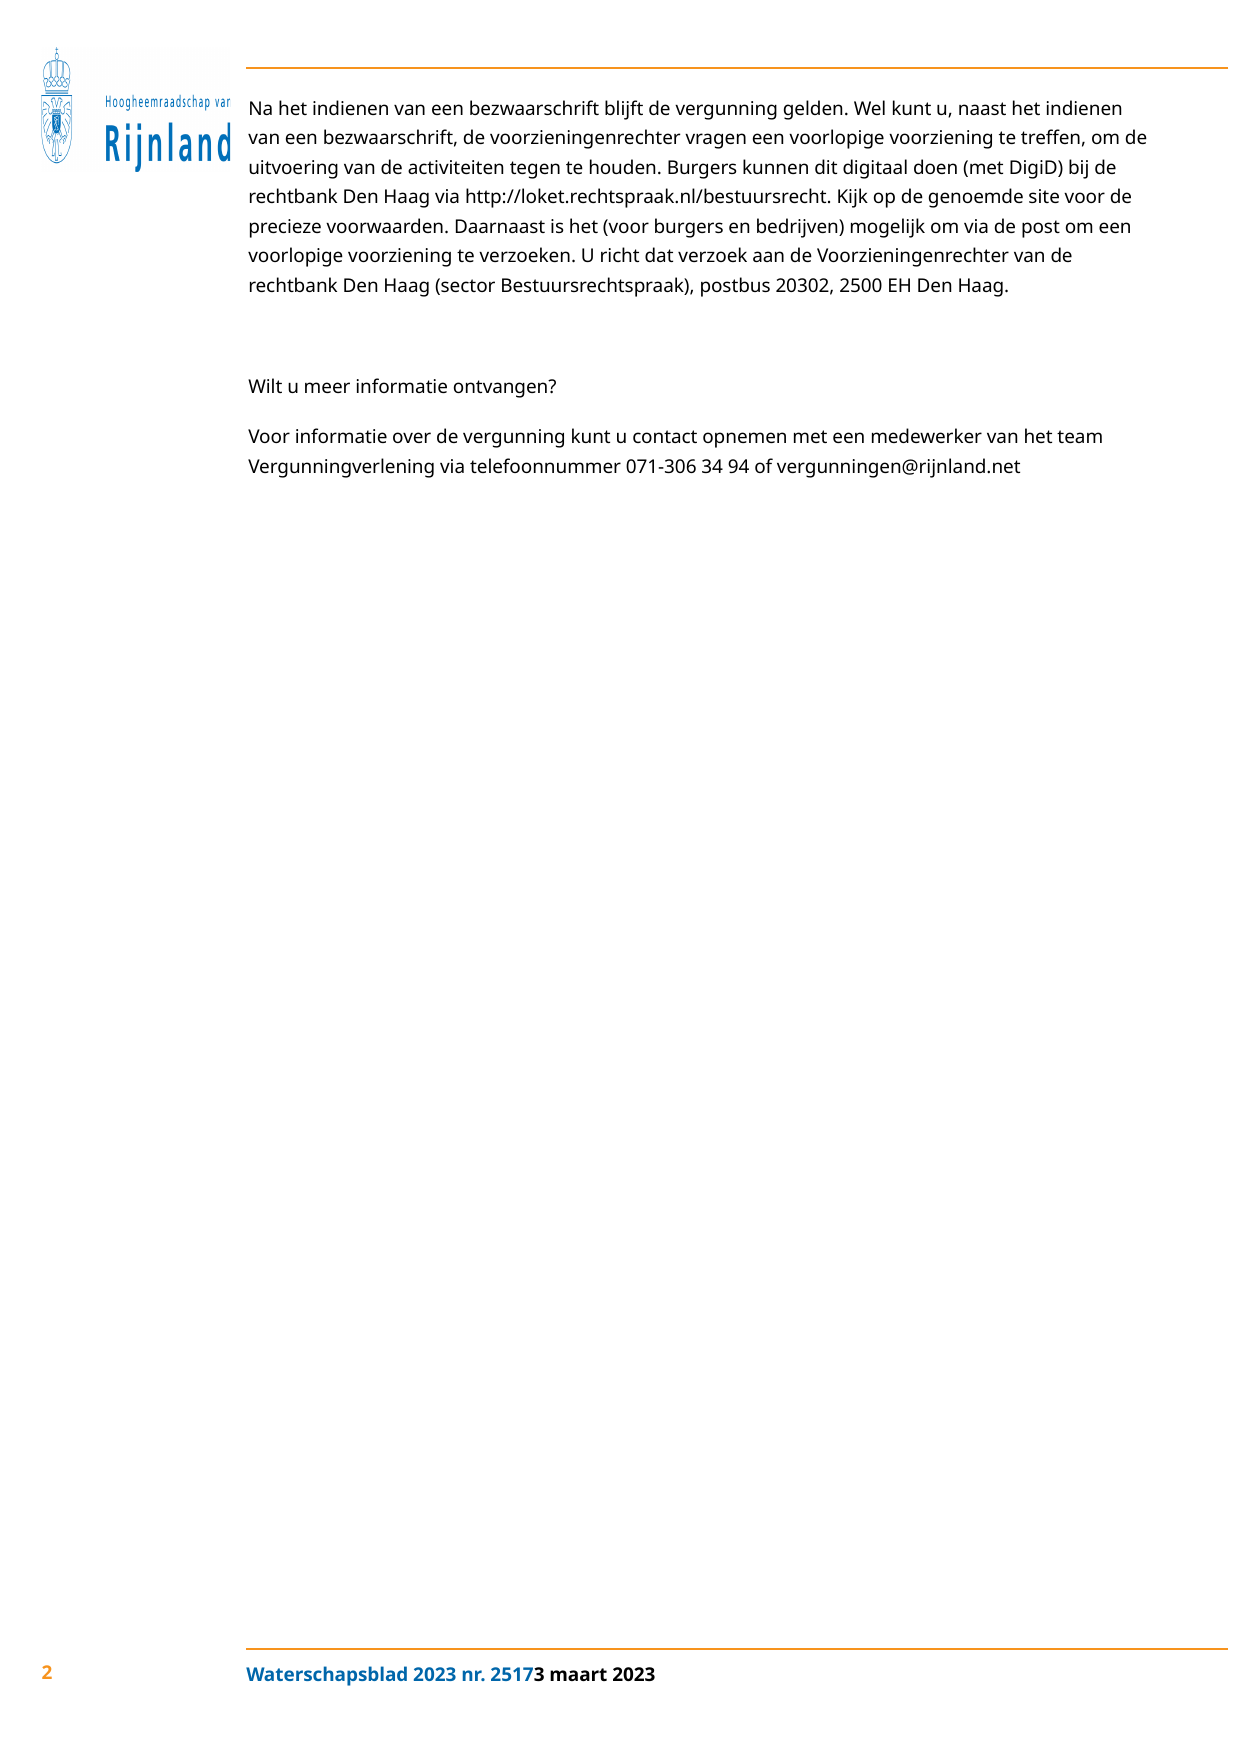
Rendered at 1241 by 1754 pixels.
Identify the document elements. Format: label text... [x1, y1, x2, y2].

text Na het indienen van een bezwaarschrift blijft de vergunning gelden. Wel kunt u, naast het indienen van een bezwaarschrift, de voorzieningenrechter vragen een voorlopige voorziening te treffen, om de uitvoering van de activiteiten tegen te houden. Burgers kunnen dit digitaal doen (met DigiD) bij de rechtbank Den Haag via http://loket.rechtspraak.nl/bestuursrecht. Kijk op de genoemde site voor de precieze voorwaarden. Daarnaast is het (voor burgers en bedrijven) mogelijk om via de post om een voorlopige voorziening te verzoeken. U richt dat verzoek aan de Voorzieningenrechter van de rechtbank Den Haag (sector Bestuursrechtspraak), postbus 20302, 2500 EH Den Haag. [248, 95, 1152, 298]
picture [41, 47, 231, 172]
text Wilt u meer informatie ontvangen? [248, 373, 1152, 399]
text Voor informatie over de vergunning kunt u contact opnemen met een medewerker van het team Vergunningverlening via telefoonnummer 071-306 34 94 of vergunningen@rijnland.net [248, 423, 1152, 479]
